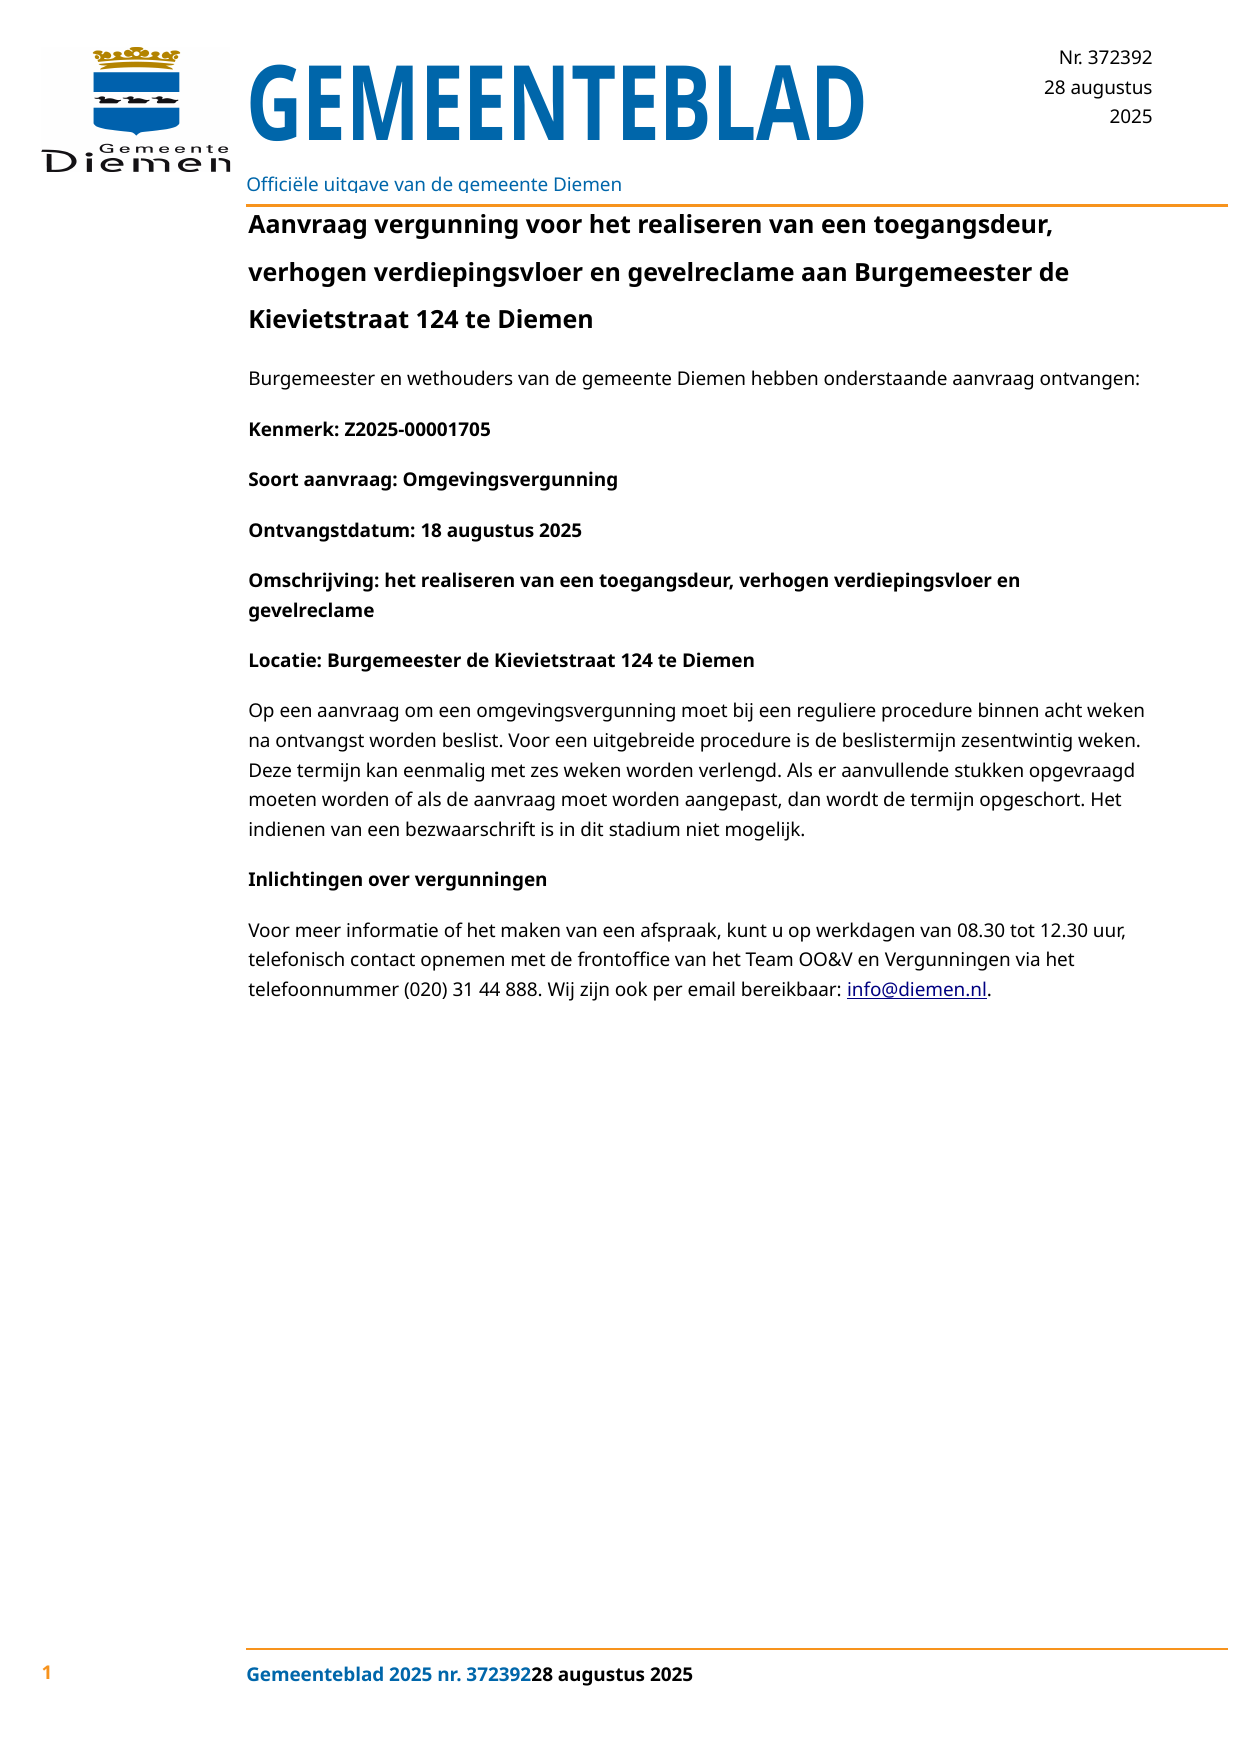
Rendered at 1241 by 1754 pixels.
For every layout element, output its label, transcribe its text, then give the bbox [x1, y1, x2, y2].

text Aanvraag vergunning voor het realiseren van een toegangsdeur, verhogen verdiepingsvloer en gevelreclame aan Burgemeester de Kievietstraat 124 te Diemen [248, 207, 1152, 336]
text Inlichtingen over vergunningen [248, 866, 1152, 892]
text Op een aanvraag om een omgevingsvergunning moet bij een reguliere procedure binnen acht weken na ontvangst worden beslist. Voor een uitgebreide procedure is de beslistermijn zesentwintig weken. Deze termijn kan eenmalig met zes weken worden verlengd. Als er aanvullende stukken opgevraagd moeten worden of als de aanvraag moet worden aangepast, dan wordt de termijn opgeschort. Het indienen van een bezwaarschrift is in dit stadium niet mogelijk. [248, 698, 1152, 842]
text Burgemeester en wethouders van de gemeente Diemen hebben onderstaande aanvraag ontvangen: [248, 366, 1152, 391]
text Voor meer informatie of het maken van een afspraak, kunt u op werkdagen van 08.30 tot 12.30 uur, telefonisch contact opnemen met de frontoffice van het Team OO&V en Vergunningen via het telefoonnummer (020) 31 44 888. Wij zijn ook per email bereikbaar: info@diemen.nl. [248, 917, 1152, 1002]
text Kenmerk: Z2025-00001705 [248, 416, 1152, 442]
text Ontvangstdatum: 18 augustus 2025 [248, 517, 1152, 542]
text Soort aanvraag: Omgevingsvergunning [248, 466, 1152, 492]
text Omschrijving: het realiseren van een toegangsdeur, verhogen verdiepingsvloer en gevelreclame [248, 567, 1152, 622]
picture [41, 47, 231, 172]
text Locatie: Burgemeester de Kievietstraat 124 te Diemen [248, 647, 1152, 673]
